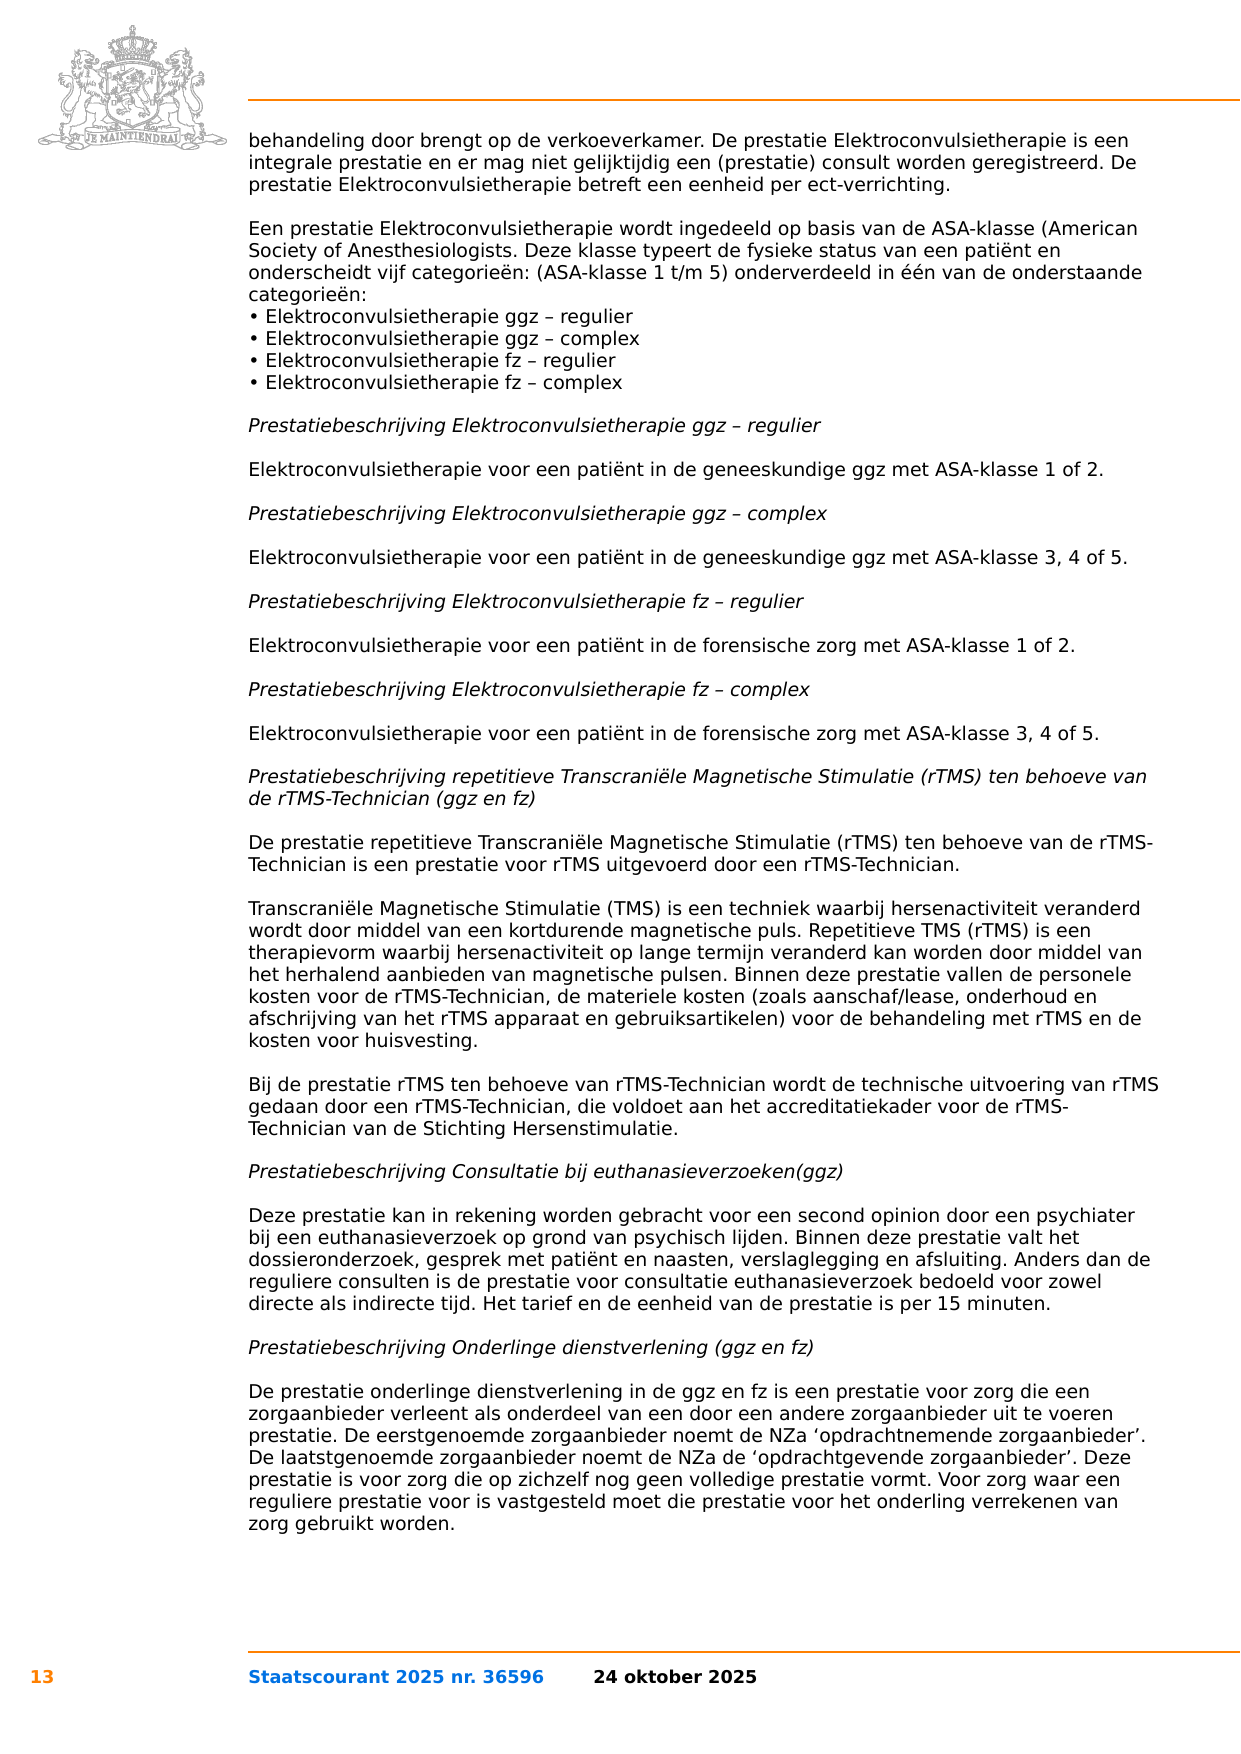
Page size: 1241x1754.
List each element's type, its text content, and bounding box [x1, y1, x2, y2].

text Transcraniële Magnetische Stimulatie (TMS) is een techniek waarbij hersenactiviteit veranderd wordt door middel van een kortdurende magnetische puls. Repetitieve TMS (rTMS) is een therapievorm waarbij hersenactiviteit op lange termijn veranderd kan worden door middel van het herhalend aanbieden van magnetische pulsen. Binnen deze prestatie vallen de personele kosten voor de rTMS-Technician, de materiele kosten (zoals aanschaf/lease, onderhoud en afschrijving van het rTMS apparaat en gebruiksartikelen) voor de behandeling met rTMS en de kosten voor huisvesting. [248, 898, 1163, 1052]
text behandeling door brengt op de verkoeverkamer. De prestatie Elektroconvulsietherapie is een integrale prestatie en er mag niet gelijktijdig een (prestatie) consult worden geregistreerd. De prestatie Elektroconvulsietherapie betreft een eenheid per ect-verrichting. [248, 130, 1163, 196]
subtitle Prestatiebeschrijving repetitieve Transcraniële Magnetische Stimulatie (rTMS) ten behoeve van de rTMS-Technician (ggz en fz) [248, 766, 1163, 810]
subtitle Prestatiebeschrijving Elektroconvulsietherapie fz – complex [248, 678, 1163, 701]
text Een prestatie Elektroconvulsietherapie wordt ingedeeld op basis van de ASA-klasse (American Society of Anesthesiologists. Deze klasse typeert de fysieke status van een patiënt en onderscheidt vijf categorieën: (ASA-klasse 1 t/m 5) onderverdeeld in één van de onderstaande categorieën: [248, 218, 1163, 306]
subtitle Prestatiebeschrijving Elektroconvulsietherapie ggz – regulier [248, 415, 1163, 437]
picture [38, 25, 227, 150]
text Elektroconvulsietherapie voor een patiënt in de geneeskundige ggz met ASA-klasse 3, 4 of 5. [248, 547, 1163, 569]
text • Elektroconvulsietherapie ggz – regulier [248, 306, 1163, 328]
text • Elektroconvulsietherapie ggz – complex [248, 328, 1163, 349]
text Elektroconvulsietherapie voor een patiënt in de forensische zorg met ASA-klasse 3, 4 of 5. [248, 722, 1163, 744]
text De prestatie onderlinge dienstverlening in de ggz en fz is een prestatie voor zorg die een zorgaanbieder verleent als onderdeel van een door een andere zorgaanbieder uit te voeren prestatie. De eerstgenoemde zorgaanbieder noemt de NZa ‘opdrachtnemende zorgaanbieder’. De laatstgenoemde zorgaanbieder noemt de NZa de ‘opdrachtgevende zorgaanbieder’. Deze prestatie is voor zorg die op zichzelf nog geen volledige prestatie vormt. Voor zorg waar een reguliere prestatie voor is vastgesteld moet die prestatie voor het onderling verrekenen van zorg gebruikt worden. [248, 1381, 1163, 1535]
text Elektroconvulsietherapie voor een patiënt in de geneeskundige ggz met ASA-klasse 1 of 2. [248, 459, 1163, 481]
text Bij de prestatie rTMS ten behoeve van rTMS-Technician wordt de technische uitvoering van rTMS gedaan door een rTMS-Technician, die voldoet aan het accreditatiekader voor de rTMS-Technician van de Stichting Hersenstimulatie. [248, 1074, 1163, 1139]
subtitle Prestatiebeschrijving Elektroconvulsietherapie fz – regulier [248, 591, 1163, 613]
text • Elektroconvulsietherapie fz – regulier [248, 349, 1163, 372]
subtitle Prestatiebeschrijving Consultatie bij euthanasieverzoeken(ggz) [248, 1161, 1163, 1183]
text Elektroconvulsietherapie voor een patiënt in de forensische zorg met ASA-klasse 1 of 2. [248, 635, 1163, 657]
text • Elektroconvulsietherapie fz – complex [248, 372, 1163, 393]
subtitle Prestatiebeschrijving Elektroconvulsietherapie ggz – complex [248, 503, 1163, 525]
text Deze prestatie kan in rekening worden gebracht voor een second opinion door een psychiater bij een euthanasieverzoek op grond van psychisch lijden. Binnen deze prestatie valt het dossieronderzoek, gesprek met patiënt en naasten, verslaglegging en afsluiting. Anders dan de reguliere consulten is de prestatie voor consultatie euthanasieverzoek bedoeld voor zowel directe als indirecte tijd. Het tarief en de eenheid van de prestatie is per 15 minuten. [248, 1205, 1163, 1315]
text De prestatie repetitieve Transcraniële Magnetische Stimulatie (rTMS) ten behoeve van de rTMS-Technician is een prestatie voor rTMS uitgevoerd door een rTMS-Technician. [248, 832, 1163, 876]
subtitle Prestatiebeschrijving Onderlinge dienstverlening (ggz en fz) [248, 1337, 1163, 1359]
